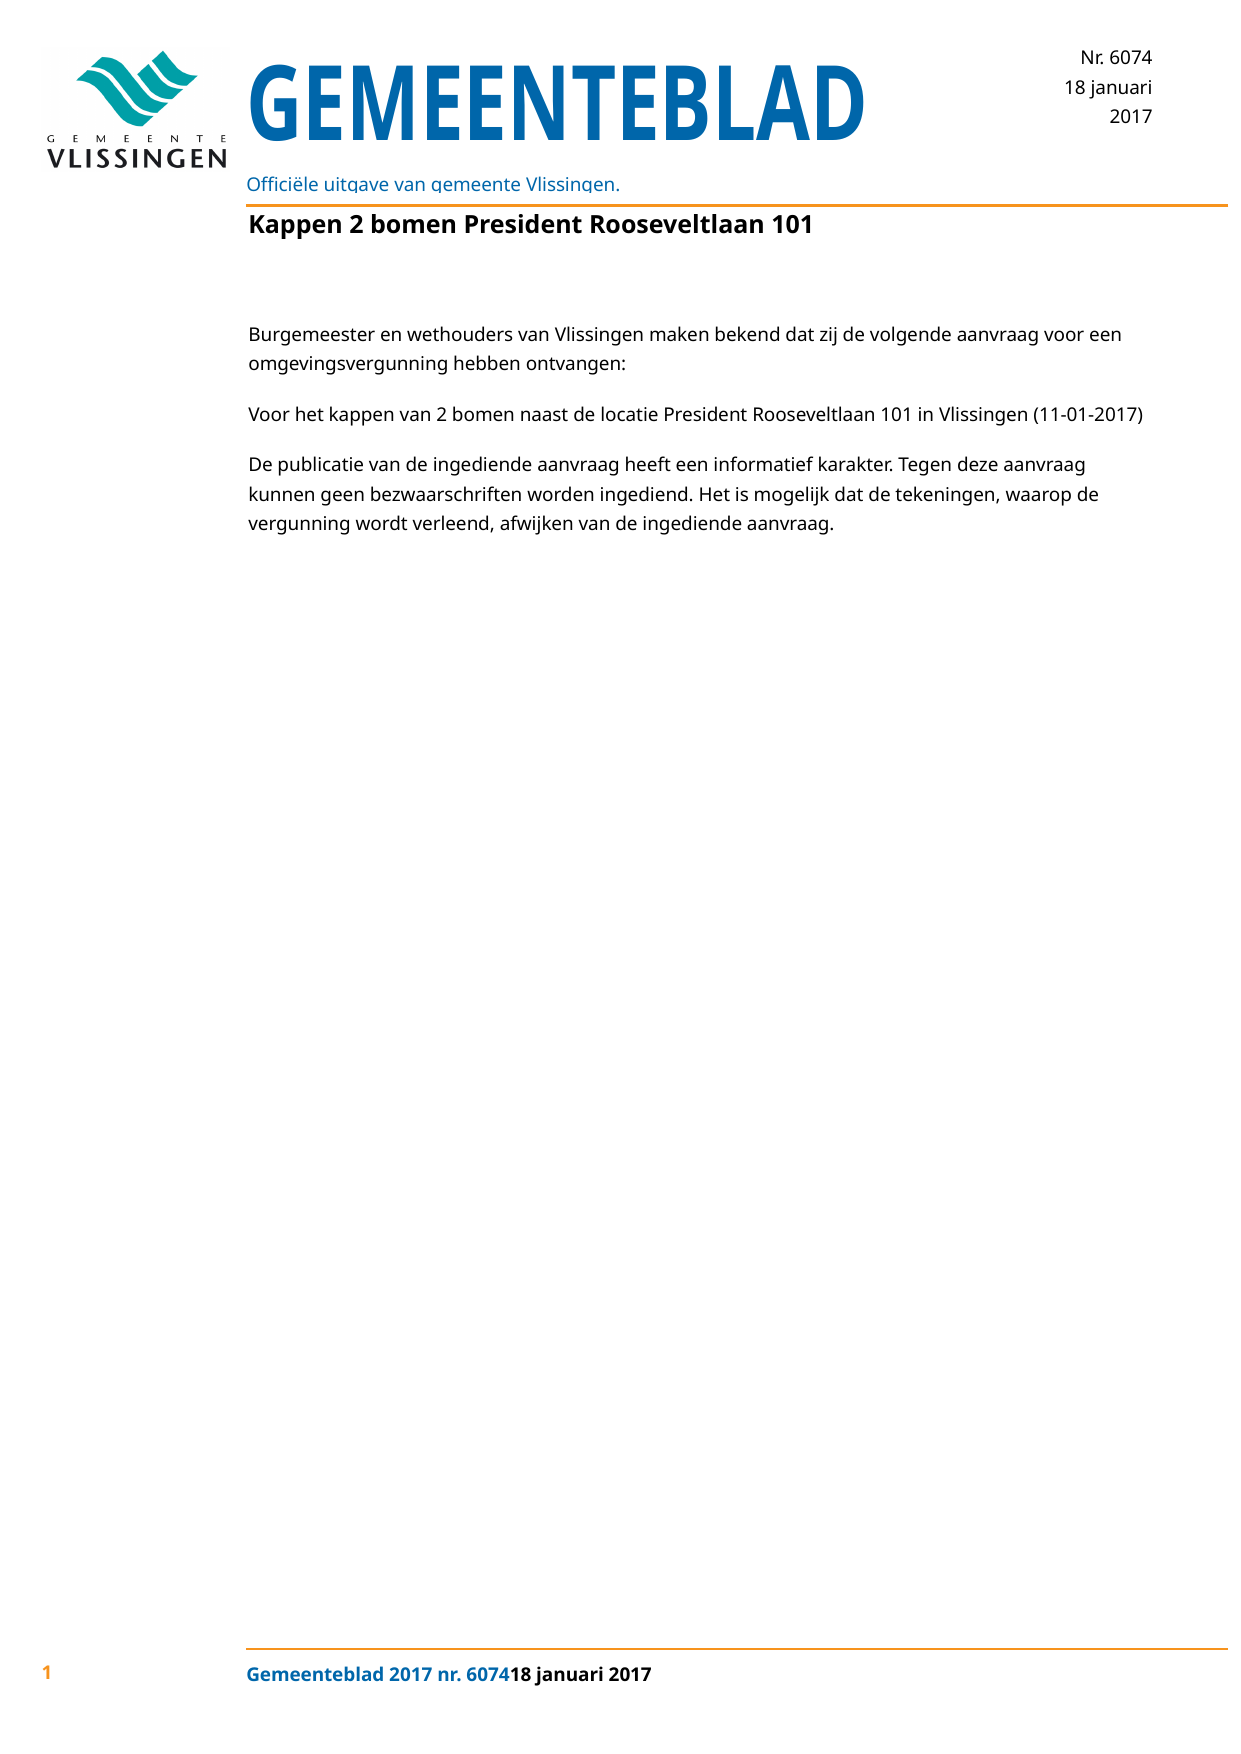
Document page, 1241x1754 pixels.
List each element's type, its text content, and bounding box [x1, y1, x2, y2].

picture [41, 47, 231, 172]
text Burgemeester en wethouders van Vlissingen maken bekend dat zij de volgende aanvraag voor een omgevingsvergunning hebben ontvangen: [248, 321, 1152, 376]
text De publicatie van de ingediende aanvraag heeft een informatief karakter. Tegen deze aanvraag kunnen geen bezwaarschriften worden ingediend. Het is mogelijk dat de tekeningen, waarop de vergunning wordt verleend, afwijken van de ingediende aanvraag. [248, 451, 1152, 536]
text Kappen 2 bomen President Rooseveltlaan 101 [248, 207, 1152, 241]
text Voor het kappen van 2 bomen naast de locatie President Rooseveltlaan 101 in Vlissingen (11-01-2017) [248, 401, 1152, 426]
